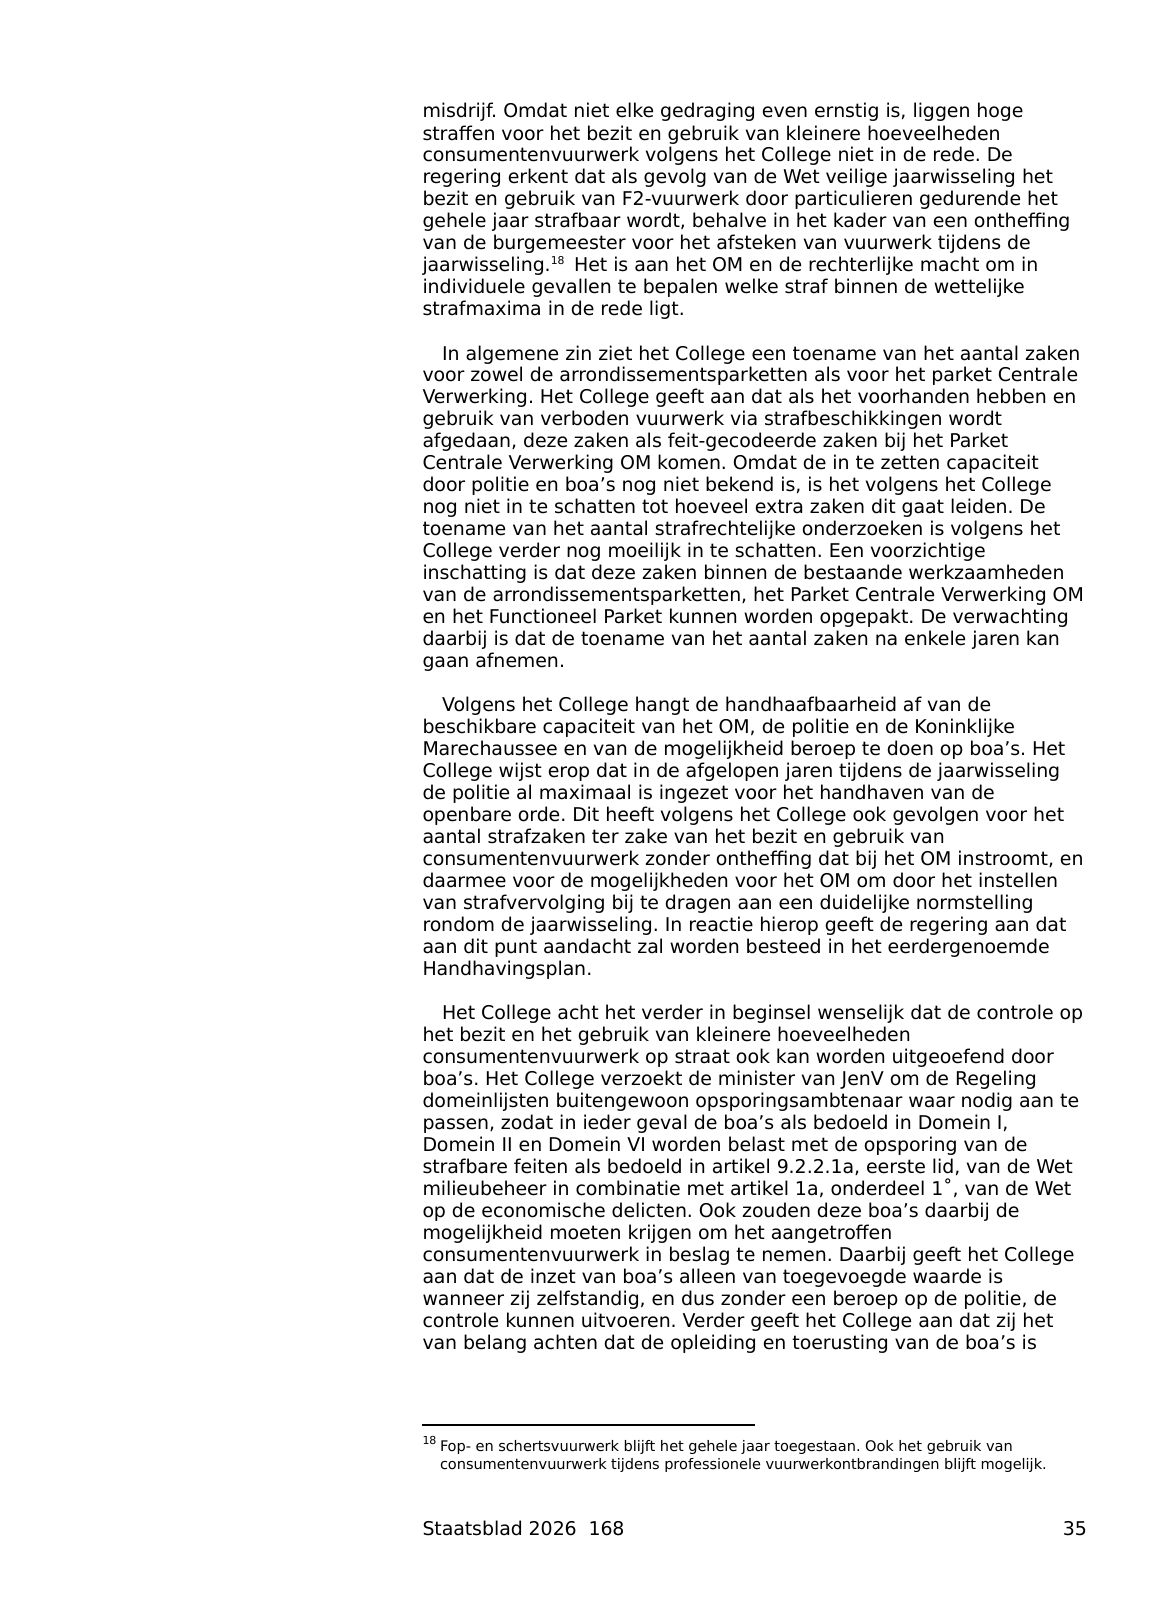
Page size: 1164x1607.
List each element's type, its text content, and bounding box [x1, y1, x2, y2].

text Fop- en schertsvuurwerk blijft het gehele jaar toegestaan. Ook het gebruik van consumentenvuurwerk tijdens professionele vuurwerkontbrandingen blijft mogelijk. [422, 1434, 1087, 1473]
text In algemene zin ziet het College een toename van het aantal zaken voor zowel de arrondissementsparketten als voor het parket Centrale Verwerking. Het College geeft aan dat als het voorhanden hebben en gebruik van verboden vuurwerk via strafbeschikkingen wordt afgedaan, deze zaken als feit-gecodeerde zaken bij het Parket Centrale Verwerking OM komen. Omdat de in te zetten capaciteit door politie en boa’s nog niet bekend is, is het volgens het College nog niet in te schatten tot hoeveel extra zaken dit gaat leiden. De toename van het aantal strafrechtelijke onderzoeken is volgens het College verder nog moeilijk in te schatten. Een voorzichtige inschatting is dat deze zaken binnen de bestaande werkzaamheden van de arrondissementsparketten, het Parket Centrale Verwerking OM en het Functioneel Parket kunnen worden opgepakt. De verwachting daarbij is dat de toename van het aantal zaken na enkele jaren kan gaan afnemen. [422, 342, 1087, 672]
text misdrijf. Omdat niet elke gedraging even ernstig is, liggen hoge straffen voor het bezit en gebruik van kleinere hoeveelheden consumentenvuurwerk volgens het College niet in de rede. De regering erkent dat als gevolg van de Wet veilige jaarwisseling het bezit en gebruik van F2-vuurwerk door particulieren gedurende het gehele jaar strafbaar wordt, behalve in het kader van een ontheffing van de burgemeester voor het afsteken van vuurwerk tijdens de jaarwisseling. Het is aan het OM en de rechterlijke macht om in individuele gevallen te bepalen welke straf binnen de wettelijke strafmaxima in de rede ligt. [422, 100, 1087, 320]
text Volgens het College hangt de handhaafbaarheid af van de beschikbare capaciteit van het OM, de politie en de Koninklijke Marechaussee en van de mogelijkheid beroep te doen op boa’s. Het College wijst erop dat in de afgelopen jaren tijdens de jaarwisseling de politie al maximaal is ingezet voor het handhaven van de openbare orde. Dit heeft volgens het College ook gevolgen voor het aantal strafzaken ter zake van het bezit en gebruik van consumentenvuurwerk zonder ontheffing dat bij het OM instroomt, en daarmee voor de mogelijkheden voor het OM om door het instellen van strafvervolging bij te dragen aan een duidelijke normstelling rondom de jaarwisseling. In reactie hierop geeft de regering aan dat aan dit punt aandacht zal worden besteed in het eerdergenoemde Handhavingsplan. [422, 694, 1087, 980]
text Het College acht het verder in beginsel wenselijk dat de controle op het bezit en het gebruik van kleinere hoeveelheden consumentenvuurwerk op straat ook kan worden uitgeoefend door boa’s. Het College verzoekt de minister van JenV om de Regeling domeinlijsten buitengewoon opsporingsambtenaar waar nodig aan te passen, zodat in ieder geval de boa’s als bedoeld in Domein I, Domein II en Domein VI worden belast met de opsporing van de strafbare feiten als bedoeld in artikel 9.2.2.1a, eerste lid, van de Wet milieubeheer in combinatie met artikel 1a, onderdeel 1˚, van de Wet op de economische delicten. Ook zouden deze boa’s daarbij de mogelijkheid moeten krijgen om het aangetroffen consumentenvuurwerk in beslag te nemen. Daarbij geeft het College aan dat de inzet van boa’s alleen van toegevoegde waarde is wanneer zij zelfstandig, en dus zonder een beroep op de politie, de controle kunnen uitvoeren. Verder geeft het College aan dat zij het van belang achten dat de opleiding en toerusting van de boa’s is [422, 1002, 1087, 1354]
